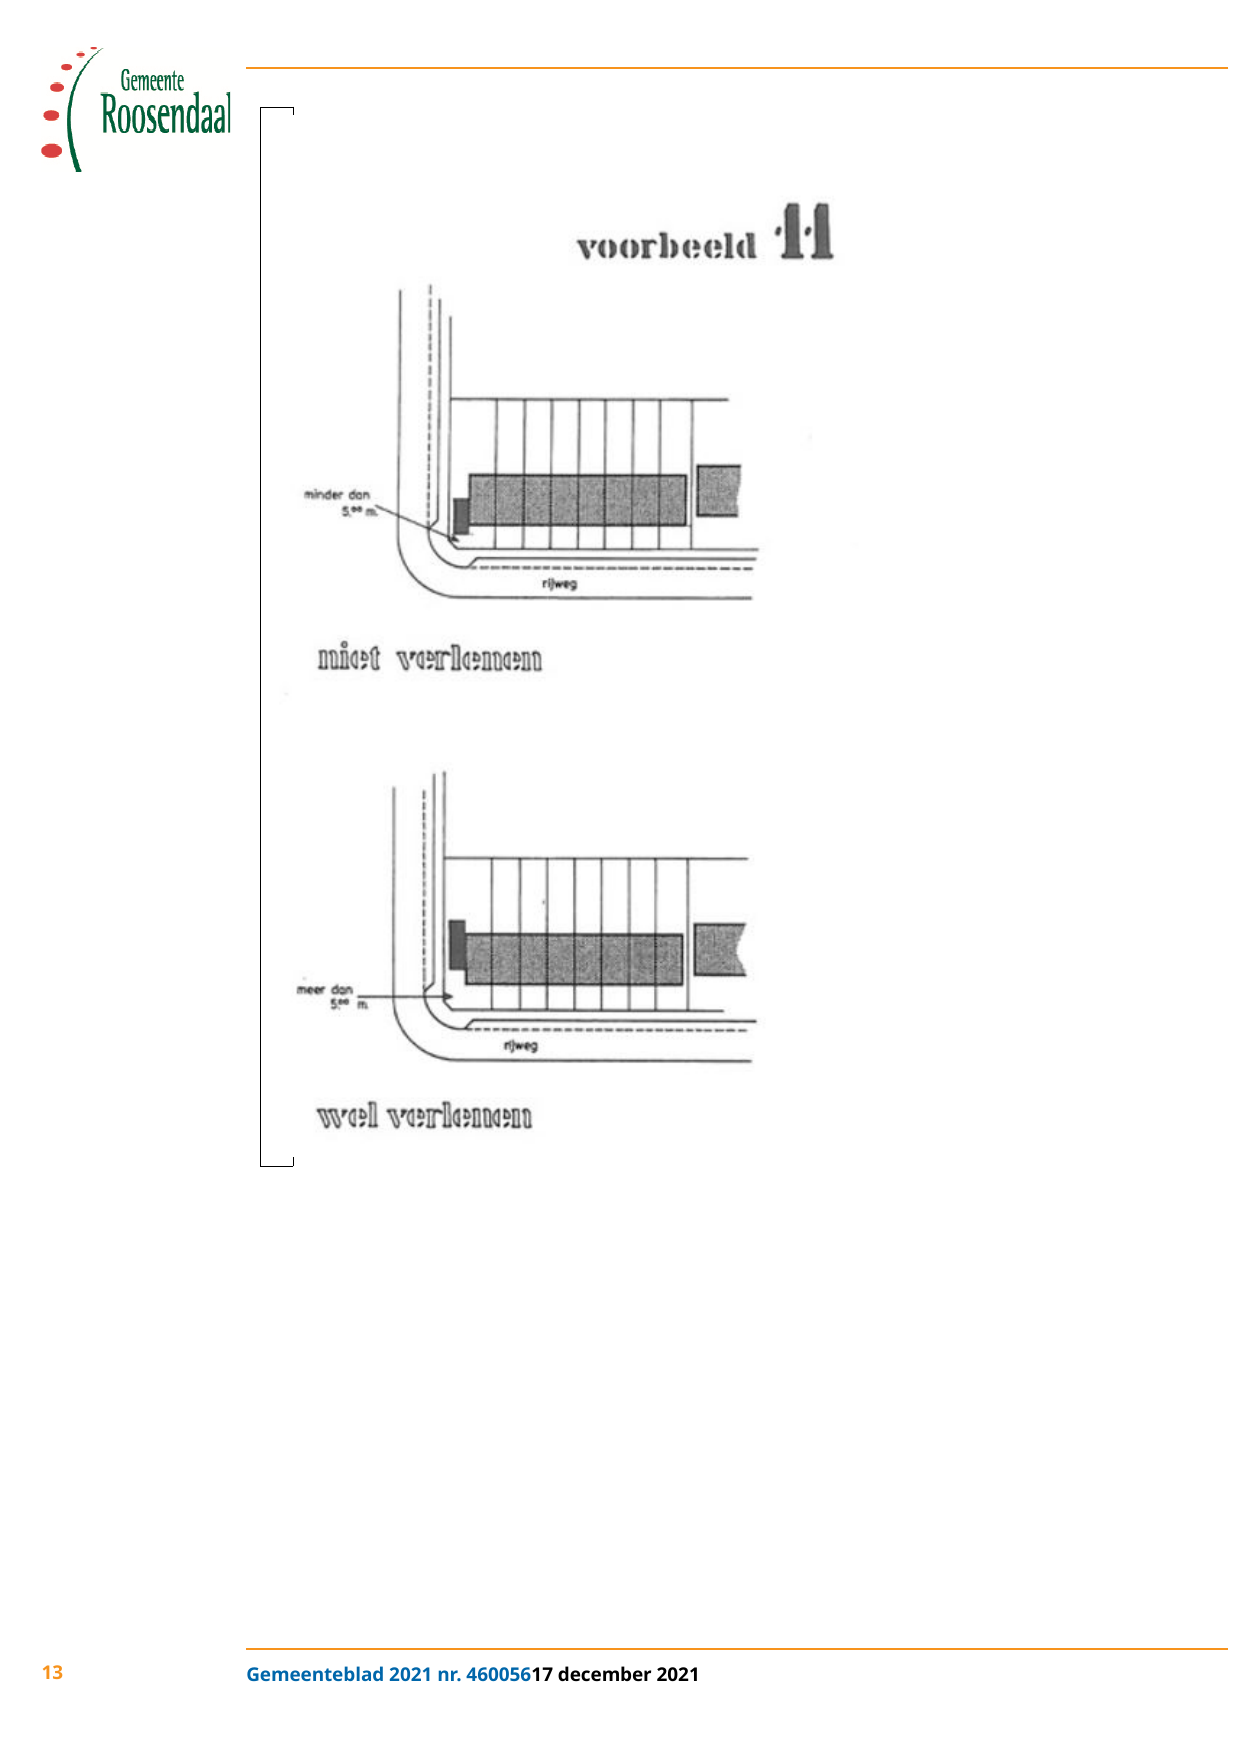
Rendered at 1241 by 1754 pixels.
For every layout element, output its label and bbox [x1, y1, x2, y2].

picture [268, 115, 860, 1157]
picture [41, 47, 231, 172]
